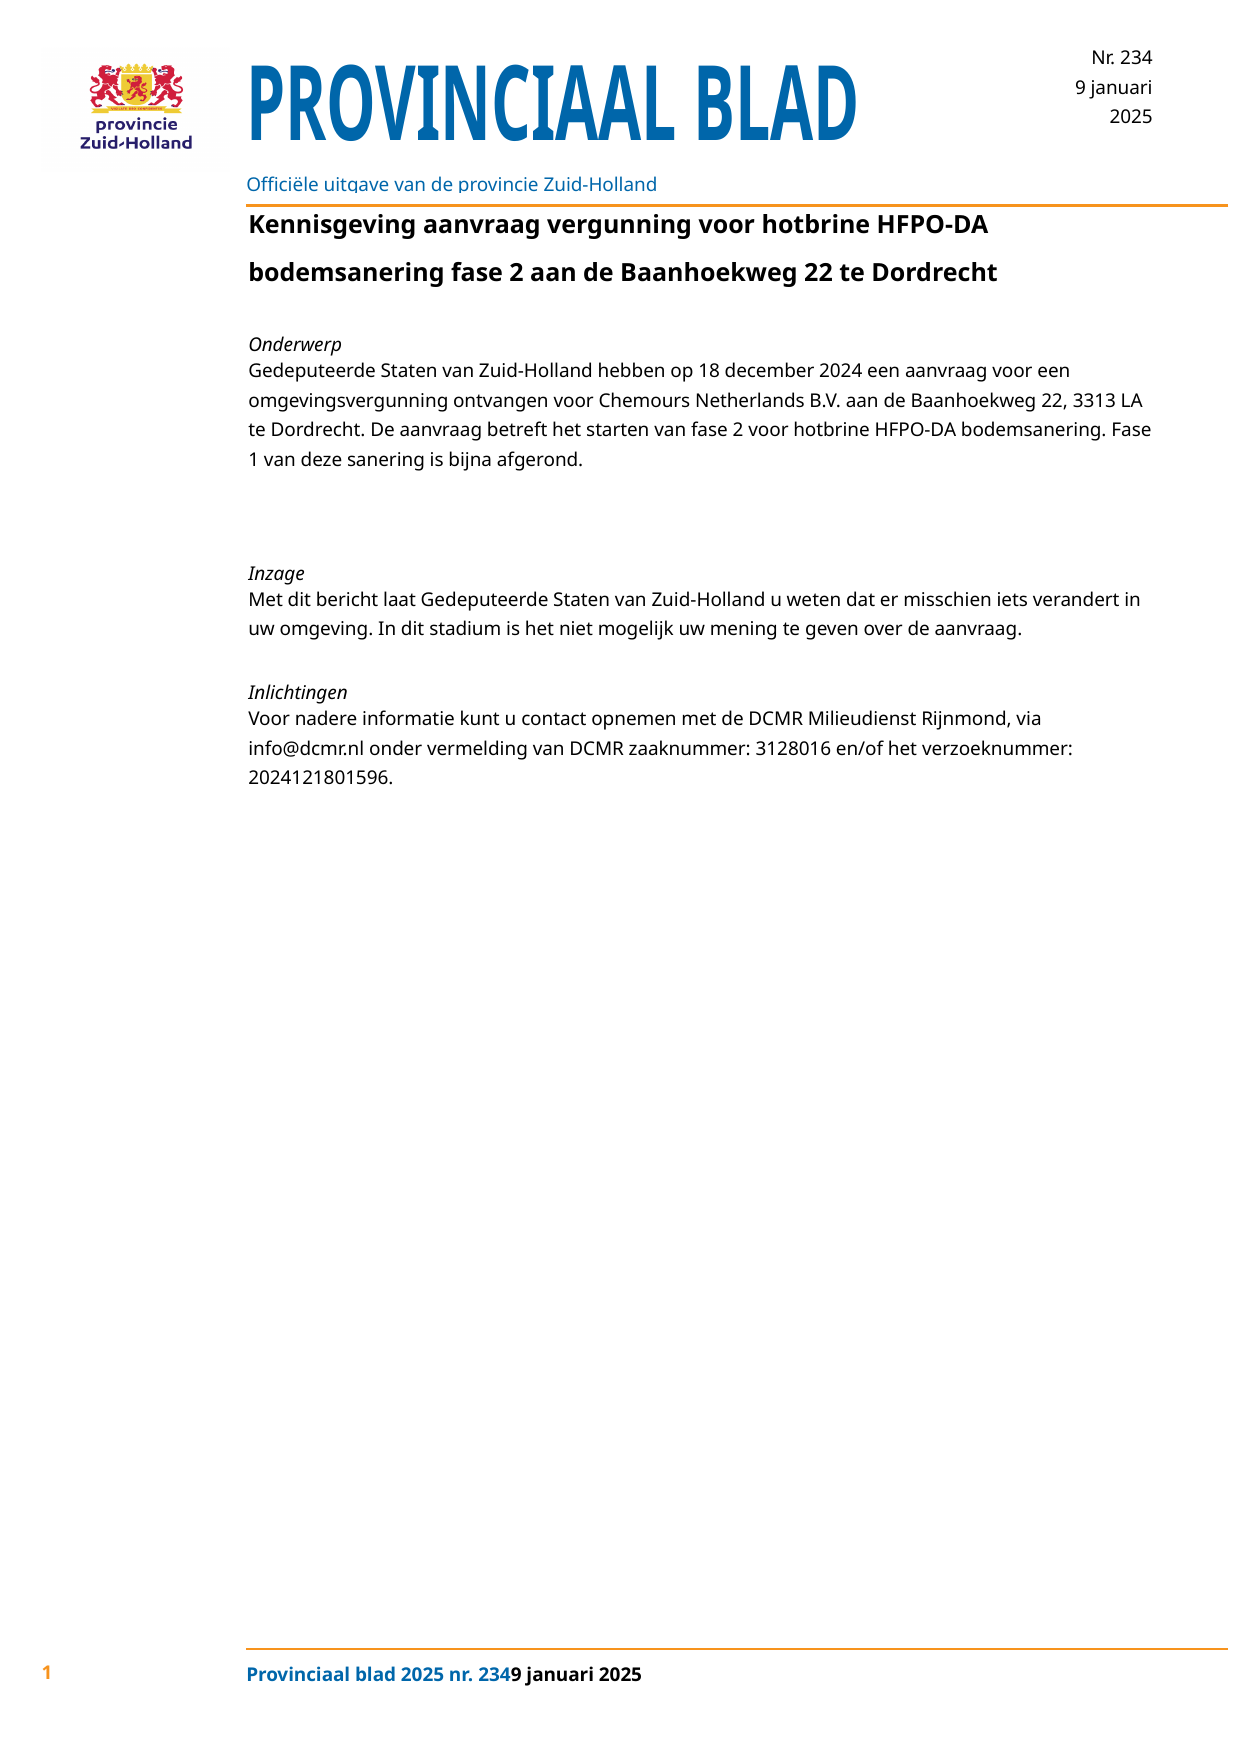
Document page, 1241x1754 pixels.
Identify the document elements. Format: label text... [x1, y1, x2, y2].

text Gedeputeerde Staten van Zuid-Holland hebben op 18 december 2024 een aanvraag voor een omgevingsvergunning ontvangen voor Chemours Netherlands B.V. aan de Baanhoekweg 22, 3313 LA te Dordrecht. De aanvraag betreft het starten van fase 2 voor hotbrine HFPO-DA bodemsanering. Fase 1 van deze sanering is bijna afgerond. [248, 357, 1152, 472]
text Onderwerp [248, 331, 1152, 357]
text Kennisgeving aanvraag vergunning voor hotbrine HFPO-DA bodemsanering fase 2 aan de Baanhoekweg 22 te Dordrecht [248, 207, 1152, 288]
text Inlichtingen [248, 679, 1152, 705]
text Inzage [248, 560, 1152, 586]
text Met dit bericht laat Gedeputeerde Staten van Zuid-Holland u weten dat er misschien iets verandert in uw omgeving. In dit stadium is het niet mogelijk uw mening te geven over de aanvraag. [248, 586, 1152, 641]
text Voor nadere informatie kunt u contact opnemen met de DCMR Milieudienst Rijnmond, via info@dcmr.nl onder vermelding van DCMR zaaknummer: 3128016 en/of het verzoeknummer: 2024121801596. [248, 705, 1152, 790]
picture [41, 47, 231, 172]
